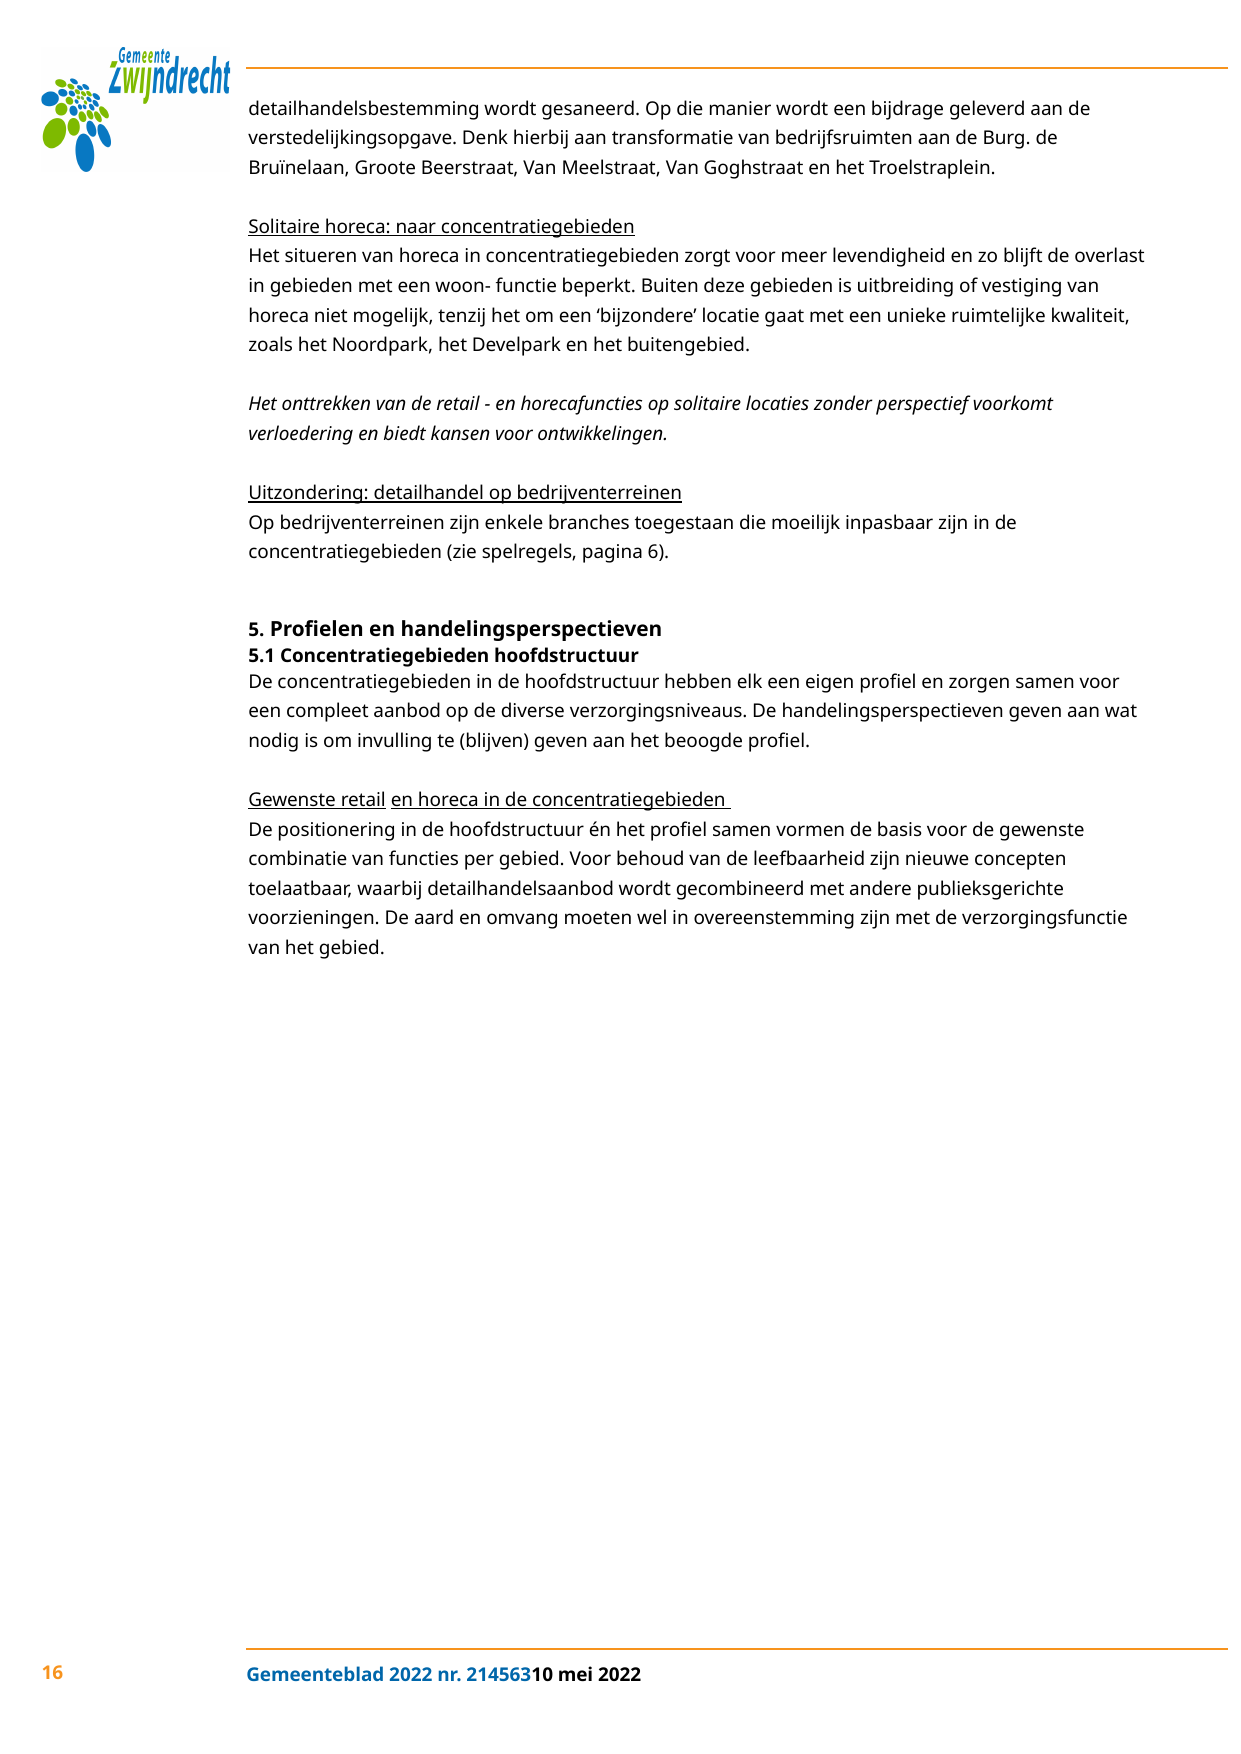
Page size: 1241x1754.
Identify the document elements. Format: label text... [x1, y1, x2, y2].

text Het situeren van horeca in concentratiegebieden zorgt voor meer levendigheid en zo blijft de overlast in gebieden met een woon- functie beperkt. Buiten deze gebieden is uitbreiding of vestiging van horeca niet mogelijk, tenzij het om een ‘bijzondere’ locatie gaat met een unieke ruimtelijke kwaliteit, zoals het Noordpark, het Develpark en het buitengebied. [248, 243, 1152, 357]
text Het onttrekken van de retail - en horecafuncties op solitaire locaties zonder perspectief voorkomt verloedering en biedt kansen voor ontwikkelingen. [248, 391, 1152, 446]
text detailhandelsbestemming wordt gesaneerd. Op die manier wordt een bijdrage geleverd aan de verstedelijkingsopgave. Denk hierbij aan transformatie van bedrijfsruimten aan de Burg. de Bruïnelaan, Groote Beerstraat, Van Meelstraat, Van Goghstraat en het Troelstraplein. [248, 95, 1152, 180]
text 5.1 Concentratiegebieden hoofdstructuur [248, 642, 1152, 668]
text Uitzondering: detailhandel op bedrijventerreinen [248, 479, 1152, 505]
text Op bedrijventerreinen zijn enkele branches toegestaan die moeilijk inpasbaar zijn in de concentratiegebieden (zie spelregels, pagina 6). [248, 509, 1152, 564]
text Solitaire horeca: naar concentratiegebieden [248, 213, 1152, 239]
text 5. Profielen en handelingsperspectieven [248, 614, 1152, 642]
text De concentratiegebieden in de hoofdstructuur hebben elk een eigen profiel en zorgen samen voor een compleet aanbod op de diverse verzorgingsniveaus. De handelingsperspectieven geven aan wat nodig is om invulling te (blijven) geven aan het beoogde profiel. [248, 668, 1152, 753]
text De positionering in de hoofdstructuur én het profiel samen vormen de basis voor de gewenste combinatie van functies per gebied. Voor behoud van de leefbaarheid zijn nieuwe concepten toelaatbaar, waarbij detailhandelsaanbod wordt gecombineerd met andere publieksgerichte voorzieningen. De aard en omvang moeten wel in overeenstemming zijn met de verzorgingsfunctie van het gebied. [248, 816, 1152, 960]
text Gewenste retail en horeca in de concentratiegebieden [248, 786, 1152, 812]
picture [41, 47, 231, 172]
